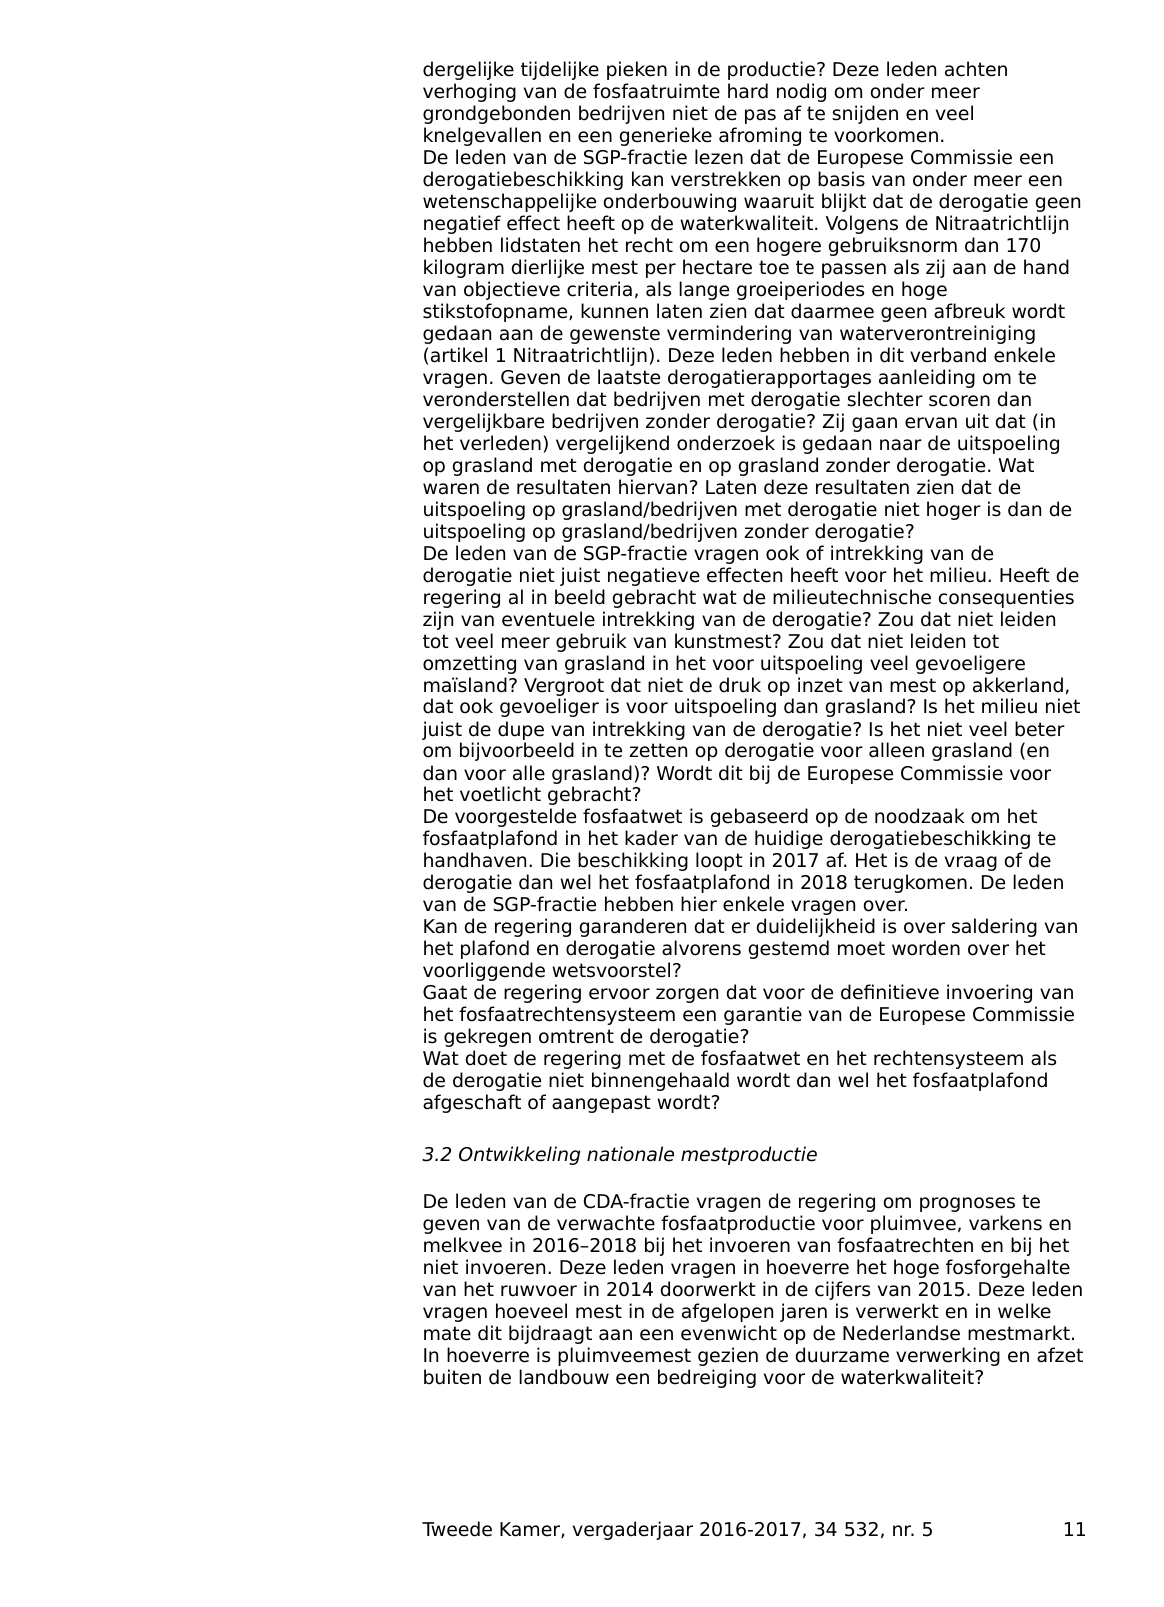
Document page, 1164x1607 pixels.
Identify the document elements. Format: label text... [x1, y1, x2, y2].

text De leden van de SGP-fractie lezen dat de Europese Commissie een derogatiebeschikking kan verstrekken op basis van onder meer een wetenschappelijke onderbouwing waaruit blijkt dat de derogatie geen negatief effect heeft op de waterkwaliteit. Volgens de Nitraatrichtlijn hebben lidstaten het recht om een hogere gebruiksnorm dan 170 kilogram dierlijke mest per hectare toe te passen als zij aan de hand van objectieve criteria, als lange groeiperiodes en hoge stikstofopname, kunnen laten zien dat daarmee geen afbreuk wordt gedaan aan de gewenste vermindering van waterverontreiniging (artikel 1 Nitraatrichtlijn). Deze leden hebben in dit verband enkele vragen. Geven de laatste derogatierapportages aanleiding om te veronderstellen dat bedrijven met derogatie slechter scoren dan vergelijkbare bedrijven zonder derogatie? Zij gaan ervan uit dat (in het verleden) vergelijkend onderzoek is gedaan naar de uitspoeling op grasland met derogatie en op grasland zonder derogatie. Wat waren de resultaten hiervan? Laten deze resultaten zien dat de uitspoeling op grasland/bedrijven met derogatie niet hoger is dan de uitspoeling op grasland/bedrijven zonder derogatie? [422, 147, 1087, 543]
text Kan de regering garanderen dat er duidelijkheid is over saldering van het plafond en derogatie alvorens gestemd moet worden over het voorliggende wetsvoorstel? [422, 916, 1087, 982]
text Gaat de regering ervoor zorgen dat voor de definitieve invoering van het fosfaatrechtensysteem een garantie van de Europese Commissie is gekregen omtrent de derogatie? [422, 982, 1087, 1048]
text dergelijke tijdelijke pieken in de productie? Deze leden achten verhoging van de fosfaatruimte hard nodig om onder meer grondgebonden bedrijven niet de pas af te snijden en veel knelgevallen en een generieke afroming te voorkomen. [422, 59, 1087, 147]
text De leden van de CDA-fractie vragen de regering om prognoses te geven van de verwachte fosfaatproductie voor pluimvee, varkens en melkvee in 2016–2018 bij het invoeren van fosfaatrechten en bij het niet invoeren. Deze leden vragen in hoeverre het hoge fosforgehalte van het ruwvoer in 2014 doorwerkt in de cijfers van 2015. Deze leden vragen hoeveel mest in de afgelopen jaren is verwerkt en in welke mate dit bijdraagt aan een evenwicht op de Nederlandse mestmarkt. In hoeverre is pluimveemest gezien de duurzame verwerking en afzet buiten de landbouw een bedreiging voor de waterkwaliteit? [422, 1191, 1087, 1389]
text De leden van de SGP-fractie vragen ook of intrekking van de derogatie niet juist negatieve effecten heeft voor het milieu. Heeft de regering al in beeld gebracht wat de milieutechnische consequenties zijn van eventuele intrekking van de derogatie? Zou dat niet leiden tot veel meer gebruik van kunstmest? Zou dat niet leiden tot omzetting van grasland in het voor uitspoeling veel gevoeligere maïsland? Vergroot dat niet de druk op inzet van mest op akkerland, dat ook gevoeliger is voor uitspoeling dan grasland? Is het milieu niet juist de dupe van intrekking van de derogatie? Is het niet veel beter om bijvoorbeeld in te zetten op derogatie voor alleen grasland (en dan voor alle grasland)? Wordt dit bij de Europese Commissie voor het voetlicht gebracht? [422, 543, 1087, 806]
text De voorgestelde fosfaatwet is gebaseerd op de noodzaak om het fosfaatplafond in het kader van de huidige derogatiebeschikking te handhaven. Die beschikking loopt in 2017 af. Het is de vraag of de derogatie dan wel het fosfaatplafond in 2018 terugkomen. De leden van de SGP-fractie hebben hier enkele vragen over. [422, 806, 1087, 916]
text Wat doet de regering met de fosfaatwet en het rechtensysteem als de derogatie niet binnengehaald wordt dan wel het fosfaatplafond afgeschaft of aangepast wordt? [422, 1048, 1087, 1114]
subtitle 3.2 Ontwikkeling nationale mestproductie [422, 1144, 1087, 1166]
